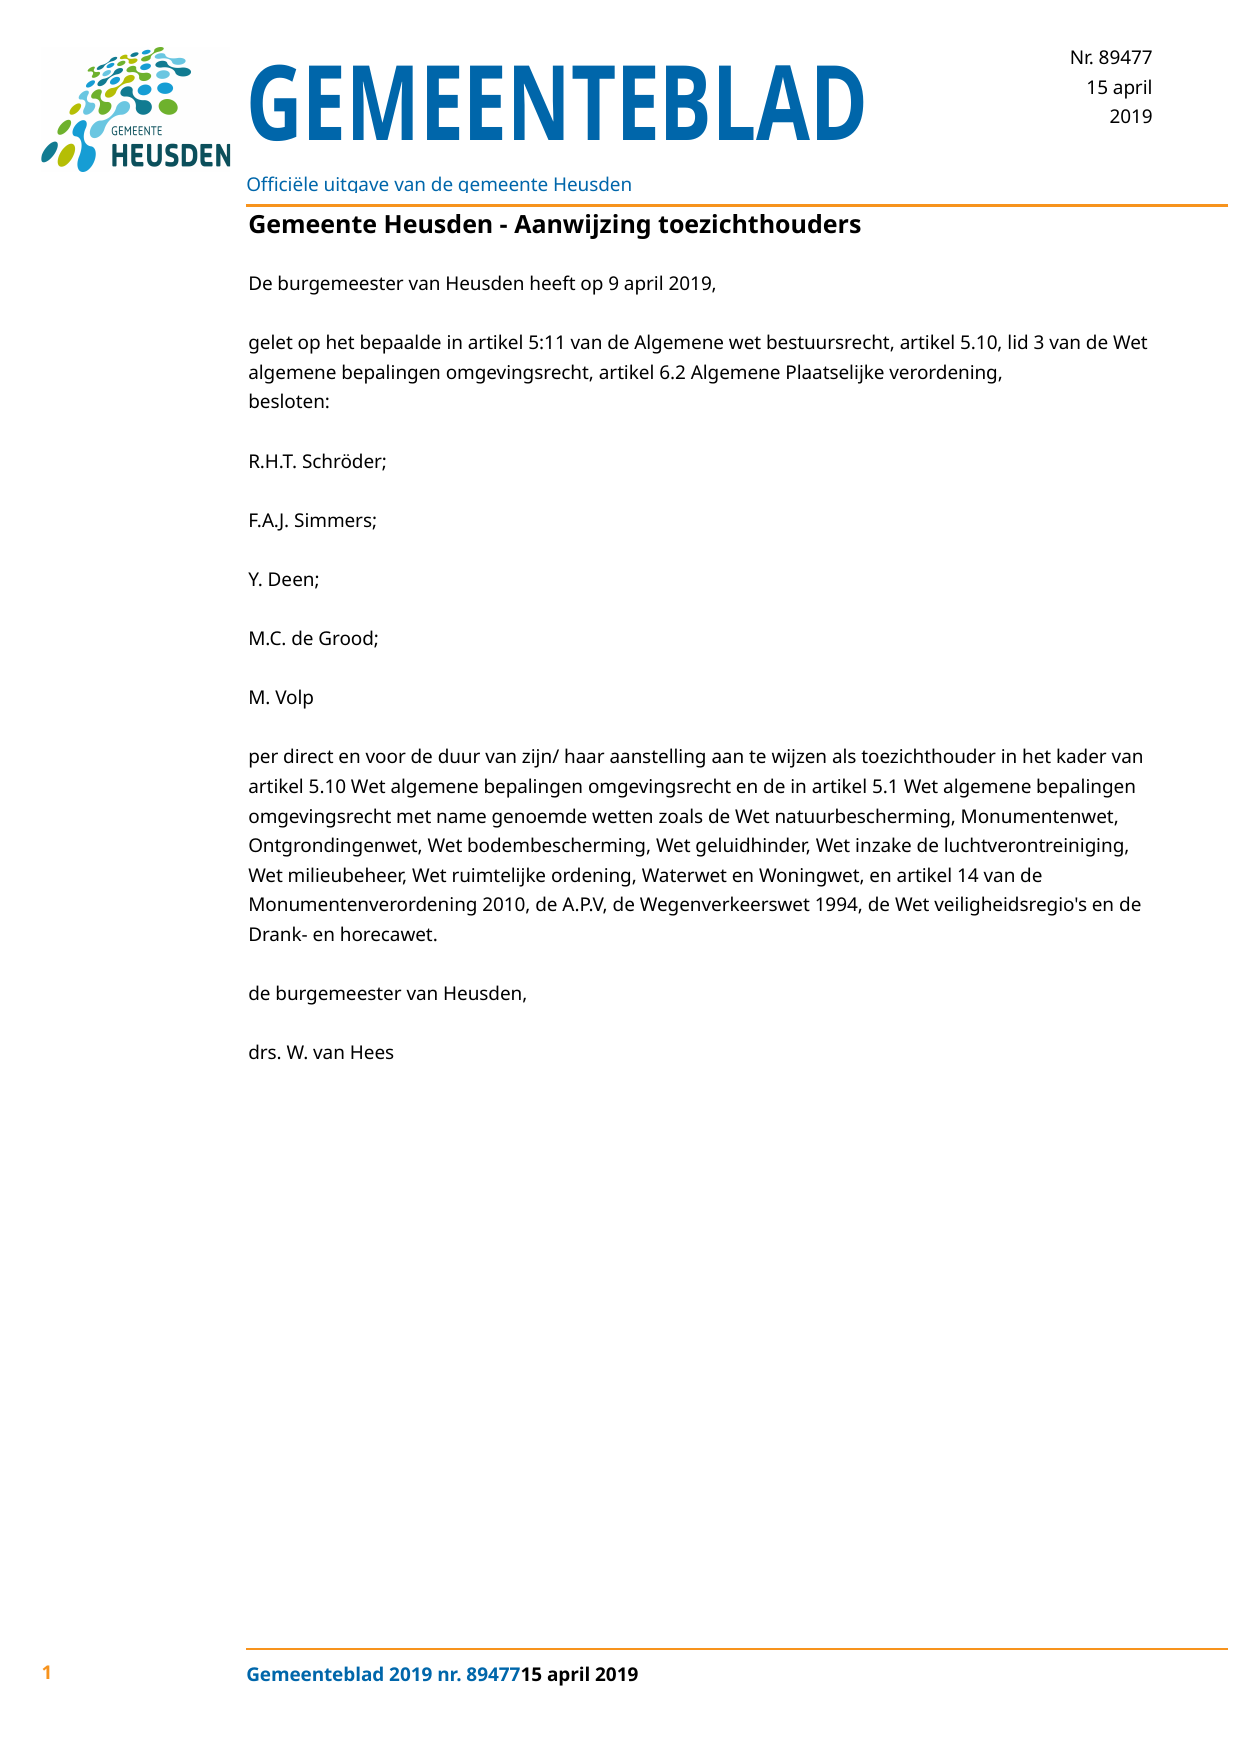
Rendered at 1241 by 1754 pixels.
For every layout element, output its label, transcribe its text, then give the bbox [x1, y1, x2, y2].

text R.H.T. Schröder; [248, 448, 1152, 473]
text Gemeente Heusden - Aanwijzing toezichthouders [248, 207, 1152, 241]
text de burgemeester van Heusden, [248, 980, 1152, 1006]
picture [41, 47, 231, 172]
text Y. Deen; [248, 566, 1152, 592]
text per direct en voor de duur van zijn/ haar aanstelling aan te wijzen als toezichthouder in het kader van artikel 5.10 Wet algemene bepalingen omgevingsrecht en de in artikel 5.1 Wet algemene bepalingen omgevingsrecht met name genoemde wetten zoals de Wet natuurbescherming, Monumentenwet, Ontgrondingenwet, Wet bodembescherming, Wet geluidhinder, Wet inzake de luchtverontreiniging, Wet milieubeheer, Wet ruimtelijke ordening, Waterwet en Woningwet, en artikel 14 van de Monumentenverordening 2010, de A.P.V, de Wegenverkeerswet 1994, de Wet veiligheidsregio's en de Drank- en horecawet. [248, 744, 1152, 947]
text M. Volp [248, 684, 1152, 710]
text besloten: [248, 389, 1152, 414]
text drs. W. van Hees [248, 1039, 1152, 1065]
text M.C. de Grood; [248, 625, 1152, 651]
text F.A.J. Simmers; [248, 507, 1152, 533]
text gelet op het bepaalde in artikel 5:11 van de Algemene wet bestuursrecht, artikel 5.10, lid 3 van de Wet algemene bepalingen omgevingsrecht, artikel 6.2 Algemene Plaatselijke verordening, [248, 329, 1152, 385]
text De burgemeester van Heusden heeft op 9 april 2019, [248, 270, 1152, 296]
